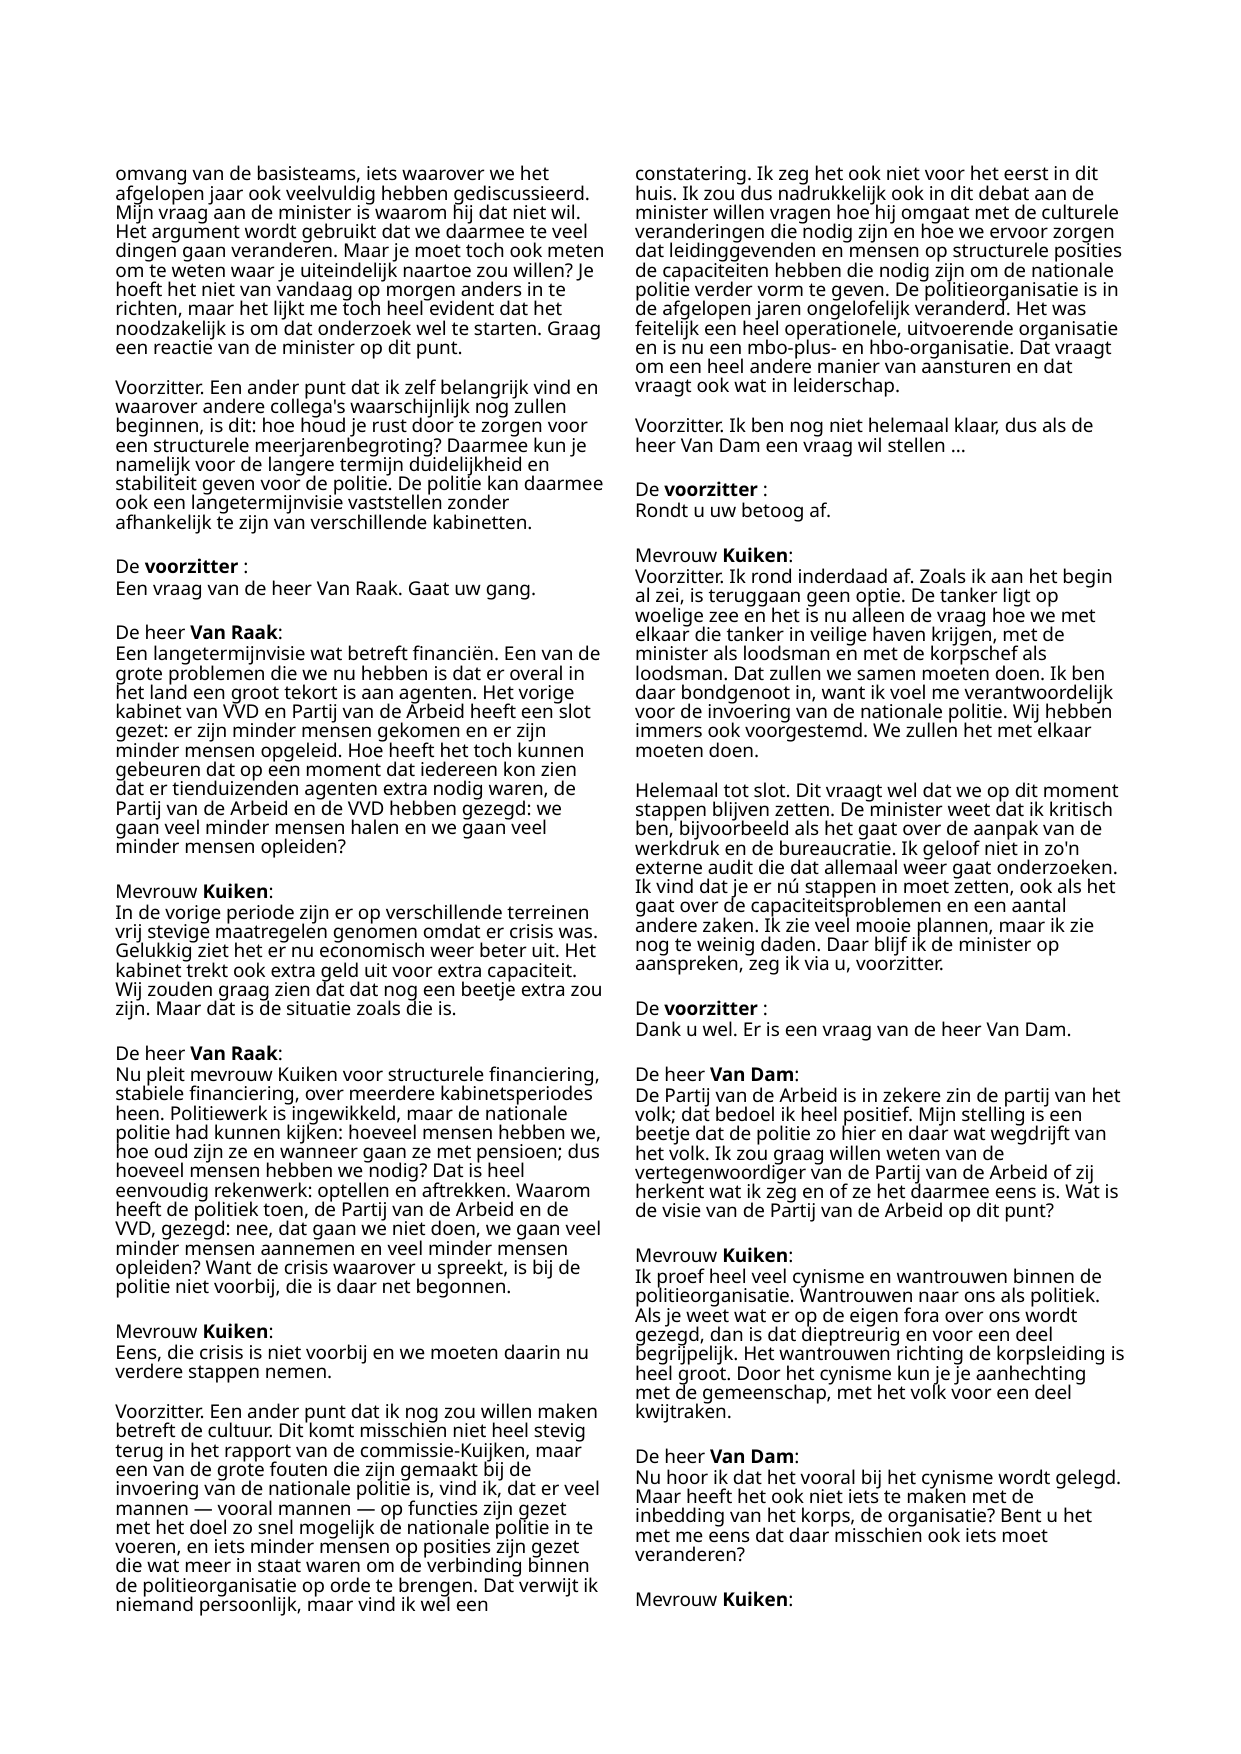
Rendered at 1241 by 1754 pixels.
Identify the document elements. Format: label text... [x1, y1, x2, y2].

text Ik proef heel veel cynisme en wantrouwen binnen de politieorganisatie. Wantrouwen naar ons als politiek. Als je weet wat er op de eigen fora over ons wordt gezegd, dan is dat dieptreurig en voor een deel begrijpelijk. Het wantrouwen richting de korpsleiding is heel groot. Door het cynisme kun je je aanhechting met de gemeenschap, met het volk voor een deel kwijtraken. [635, 1268, 1125, 1422]
text De voorzitter : [635, 995, 1125, 1021]
text Eens, die crisis is niet voorbij en we moeten daarin nu verdere stappen nemen. [115, 1344, 605, 1382]
text De voorzitter : [635, 477, 1125, 502]
text Dank u wel. Er is een vraag van de heer Van Dam. [635, 1021, 1125, 1040]
text Rondt u uw betoog af. [635, 502, 1125, 522]
text Voorzitter. Een ander punt dat ik zelf belangrijk vind en waarover andere collega's waarschijnlijk nog zullen beginnen, is dit: hoe houd je rust door te zorgen voor een structurele meerjarenbegroting? Daarmee kun je namelijk voor de langere termijn duidelijkheid en stabiliteit geven voor de politie. De politie kan daarmee ook een langetermijnvisie vaststellen zonder afhankelijk te zijn van verschillende kabinetten. [115, 379, 605, 533]
text Nu pleit mevrouw Kuiken voor structurele financiering, stabiele financiering, over meerdere kabinetsperiodes heen. Politiewerk is ingewikkeld, maar de nationale politie had kunnen kijken: hoeveel mensen hebben we, hoe oud zijn ze en wanneer gaan ze met pensioen; dus hoeveel mensen hebben we nodig? Dat is heel eenvoudig rekenwerk: optellen en aftrekken. Waarom heeft de politiek toen, de Partij van de Arbeid en de VVD, gezegd: nee, dat gaan we niet doen, we gaan veel minder mensen aannemen en veel minder mensen opleiden? Want de crisis waarover u spreekt, is bij de politie niet voorbij, die is daar net begonnen. [115, 1066, 605, 1297]
text Mevrouw Kuiken: [115, 1318, 605, 1344]
text Mevrouw Kuiken: [115, 878, 605, 904]
text Nu hoor ik dat het vooral bij het cynisme wordt gelegd. Maar heeft het ook niet iets te maken met de inbedding van het korps, de organisatie? Bent u het met me eens dat daar misschien ook iets moet veranderen? [635, 1469, 1125, 1565]
text omvang van de basisteams, iets waarover we het afgelopen jaar ook veelvuldig hebben gediscussieerd. Mijn vraag aan de minister is waarom hij dat niet wil. Het argument wordt gebruikt dat we daarmee te veel dingen gaan veranderen. Maar je moet toch ook meten om te weten waar je uiteindelijk naartoe zou willen? Je hoeft het niet van vandaag op morgen anders in te richten, maar het lijkt me toch heel evident dat het noodzakelijk is om dat onderzoek wel te starten. Graag een reactie van de minister op dit punt. [115, 165, 605, 358]
text Mevrouw Kuiken: [635, 542, 1125, 568]
text Voorzitter. Ik ben nog niet helemaal klaar, dus als de heer Van Dam een vraag wil stellen ... [635, 417, 1125, 456]
text De heer Van Dam: [635, 1443, 1125, 1469]
text Mevrouw Kuiken: [635, 1242, 1125, 1268]
text Een vraag van de heer Van Raak. Gaat uw gang. [115, 579, 605, 599]
text Mevrouw Kuiken: [635, 1586, 1125, 1612]
text Voorzitter. Een ander punt dat ik nog zou willen maken betreft de cultuur. Dit komt misschien niet heel stevig terug in het rapport van de commissie-Kuijken, maar een van de grote fouten die zijn gemaakt bij de invoering van de nationale politie is, vind ik, dat er veel mannen — vooral mannen — op functies zijn gezet met het doel zo snel mogelijk de nationale politie in te voeren, en iets minder mensen op posities zijn gezet die wat meer in staat waren om de verbinding binnen de politieorganisatie op orde te brengen. Dat verwijt ik niemand persoonlijk, maar vind ik wel een [115, 1403, 605, 1615]
text De heer Van Dam: [635, 1061, 1125, 1087]
text In de vorige periode zijn er op verschillende terreinen vrij stevige maatregelen genomen omdat er crisis was. Gelukkig ziet het er nu economisch weer beter uit. Het kabinet trekt ook extra geld uit voor extra capaciteit. Wij zouden graag zien dat dat nog een beetje extra zou zijn. Maar dat is de situatie zoals die is. [115, 904, 605, 1019]
text De Partij van de Arbeid is in zekere zin de partij van het volk; dat bedoel ik heel positief. Mijn stelling is een beetje dat de politie zo hier en daar wat wegdrijft van het volk. Ik zou graag willen weten van de vertegenwoordiger van de Partij van de Arbeid of zij herkent wat ik zeg en of ze het daarmee eens is. Wat is de visie van de Partij van de Arbeid op dit punt? [635, 1087, 1125, 1222]
text De heer Van Raak: [115, 619, 605, 645]
text De voorzitter : [115, 554, 605, 579]
text De heer Van Raak: [115, 1040, 605, 1066]
text Een langetermijnvisie wat betreft financiën. Een van de grote problemen die we nu hebben is dat er overal in het land een groot tekort is aan agenten. Het vorige kabinet van VVD en Partij van de Arbeid heeft een slot gezet: er zijn minder mensen gekomen en er zijn minder mensen opgeleid. Hoe heeft het toch kunnen gebeuren dat op een moment dat iedereen kon zien dat er tienduizenden agenten extra nodig waren, de Partij van de Arbeid en de VVD hebben gezegd: we gaan veel minder mensen halen en we gaan veel minder mensen opleiden? [115, 645, 605, 857]
text Helemaal tot slot. Dit vraagt wel dat we op dit moment stappen blijven zetten. De minister weet dat ik kritisch ben, bijvoorbeeld als het gaat over de aanpak van de werkdruk en de bureaucratie. Ik geloof niet in zo'n externe audit die dat allemaal weer gaat onderzoeken. Ik vind dat je er nú stappen in moet zetten, ook als het gaat over de capaciteitsproblemen en een aantal andere zaken. Ik zie veel mooie plannen, maar ik zie nog te weinig daden. Daar blijf ik de minister op aanspreken, zeg ik via u, voorzitter. [635, 782, 1125, 974]
text constatering. Ik zeg het ook niet voor het eerst in dit huis. Ik zou dus nadrukkelijk ook in dit debat aan de minister willen vragen hoe hij omgaat met de culturele veranderingen die nodig zijn en hoe we ervoor zorgen dat leidinggevenden en mensen op structurele posities de capaciteiten hebben die nodig zijn om de nationale politie verder vorm te geven. De politieorganisatie is in de afgelopen jaren ongelofelijk veranderd. Het was feitelijk een heel operationele, uitvoerende organisatie en is nu een mbo-plus- en hbo-organisatie. Dat vraagt om een heel andere manier van aansturen en dat vraagt ook wat in leiderschap. [635, 165, 1125, 397]
text Voorzitter. Ik rond inderdaad af. Zoals ik aan het begin al zei, is teruggaan geen optie. De tanker ligt op woelige zee en het is nu alleen de vraag hoe we met elkaar die tanker in veilige haven krijgen, met de minister als loodsman en met de korpschef als loodsman. Dat zullen we samen moeten doen. Ik ben daar bondgenoot in, want ik voel me verantwoordelijk voor de invoering van de nationale politie. Wij hebben immers ook voorgestemd. We zullen het met elkaar moeten doen. [635, 568, 1125, 761]
